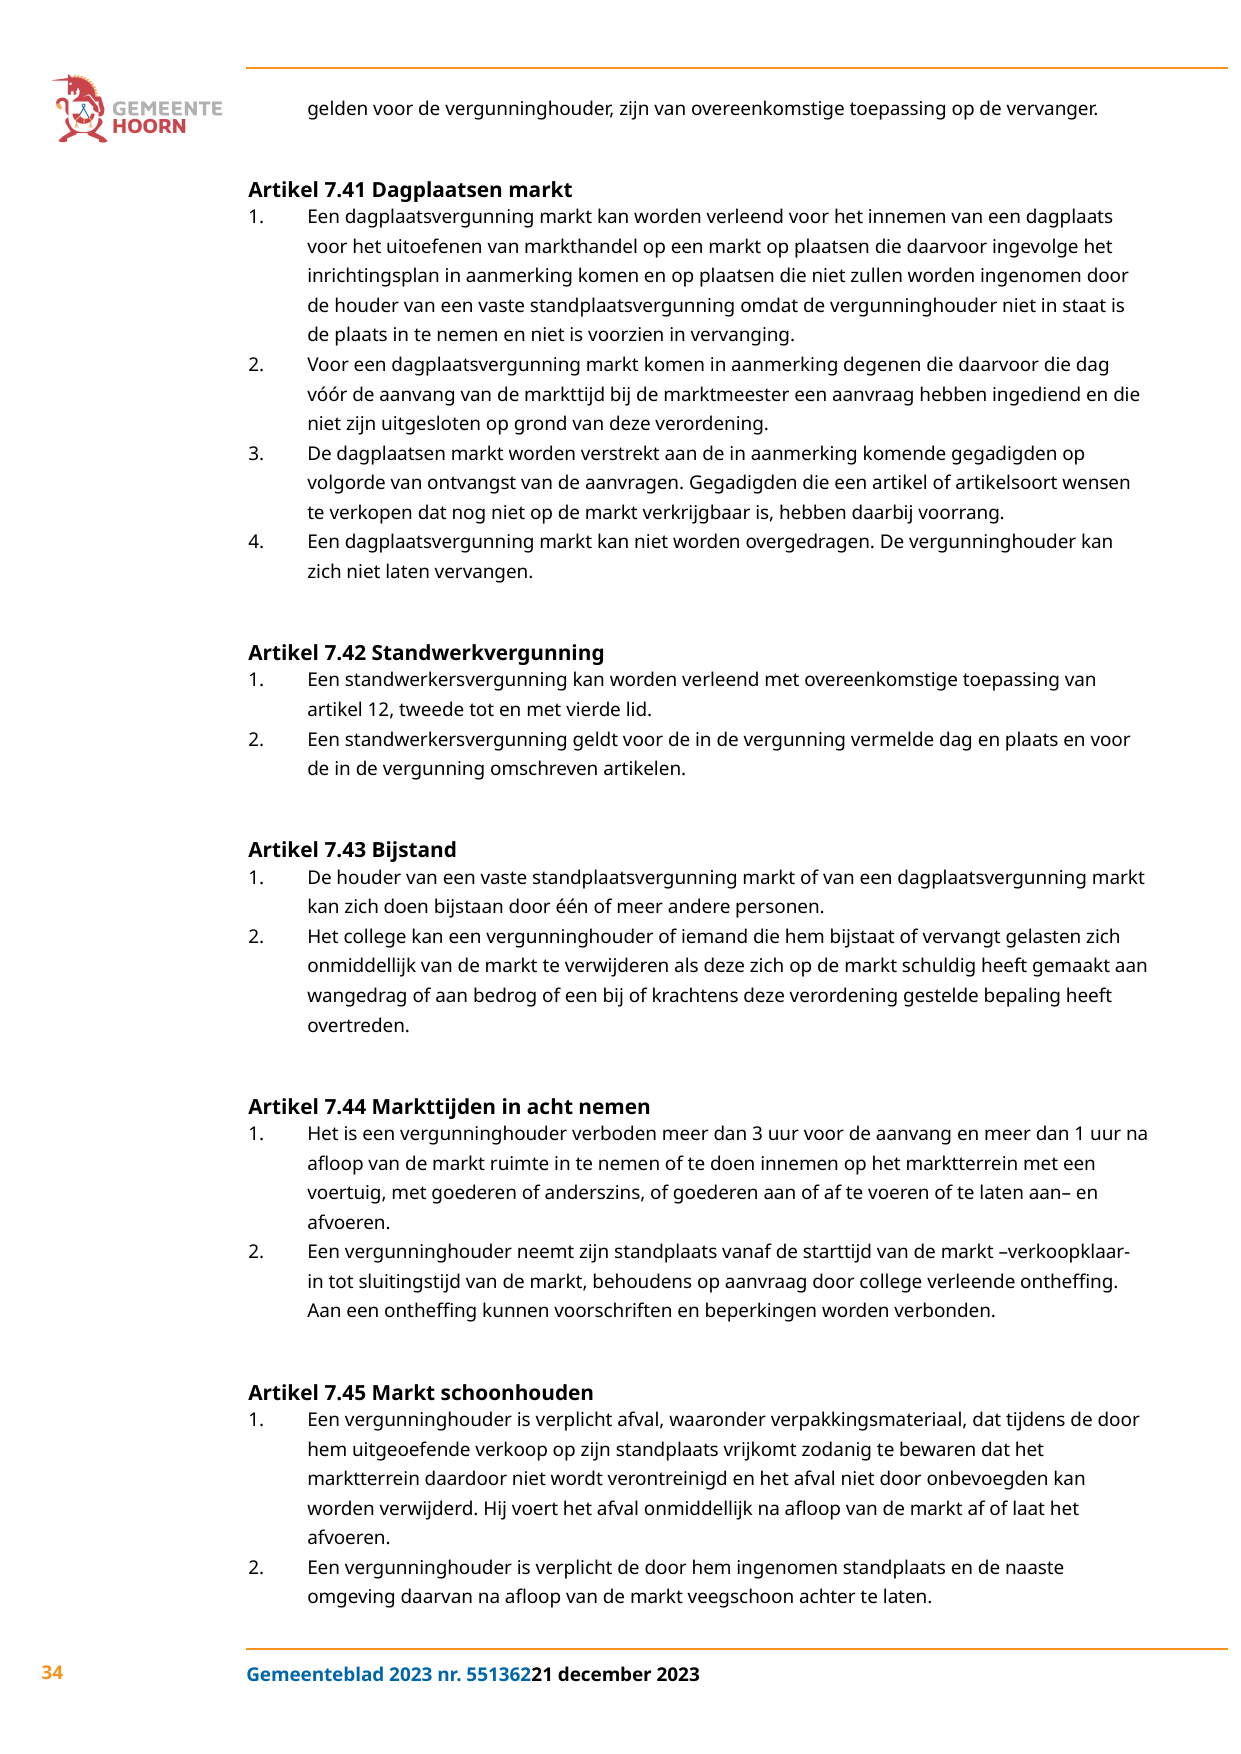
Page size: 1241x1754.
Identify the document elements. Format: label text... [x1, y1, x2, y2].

list Een dagplaatsvergunning markt kan worden verleend voor het innemen van een dagplaats voor het uitoefenen van markthandel op een markt op plaatsen die daarvoor ingevolge het inrichtingsplan in aanmerking komen en op plaatsen die niet zullen worden ingenomen door de houder van een vaste standplaatsvergunning omdat de vergunninghouder niet in staat is de plaats in te nemen en niet is voorzien in vervanging. [248, 203, 1152, 347]
text Artikel 7.43 Bijstand [248, 835, 1152, 864]
picture [41, 47, 231, 172]
list Een vergunninghouder neemt zijn standplaats vanaf de starttijd van de markt –verkoopklaar- in tot sluitingstijd van de markt, behoudens op aanvraag door college verleende ontheffing. Aan een ontheffing kunnen voorschriften en beperkingen worden verbonden. [248, 1238, 1152, 1323]
list Het college kan een vergunninghouder of iemand die hem bijstaat of vervangt gelasten zich onmiddellijk van de markt te verwijderen als deze zich op de markt schuldig heeft gemaakt aan wangedrag of aan bedrog of een bij of krachtens deze verordening gestelde bepaling heeft overtreden. [248, 923, 1152, 1037]
list De houder van een vaste standplaatsvergunning markt of van een dagplaatsvergunning markt kan zich doen bijstaan door één of meer andere personen. [248, 864, 1152, 919]
list Voor een dagplaatsvergunning markt komen in aanmerking degenen die daarvoor die dag vóór de aanvang van de markttijd bij de marktmeester een aanvraag hebben ingediend en die niet zijn uitgesloten op grond van deze verordening. [248, 351, 1152, 436]
list Een standwerkersvergunning geldt voor de in de vergunning vermelde dag en plaats en voor de in de vergunning omschreven artikelen. [248, 726, 1152, 781]
list Een vergunninghouder is verplicht de door hem ingenomen standplaats en de naaste omgeving daarvan na afloop van de markt veegschoon achter te laten. [248, 1554, 1152, 1609]
list gelden voor de vergunninghouder, zijn van overeenkomstige toepassing op de vervanger. [248, 95, 1152, 121]
list Een vergunninghouder is verplicht afval, waaronder verpakkingsmateriaal, dat tijdens de door hem uitgeoefende verkoop op zijn standplaats vrijkomt zodanig te bewaren dat het marktterrein daardoor niet wordt verontreinigd en het afval niet door onbevoegden kan worden verwijderd. Hij voert het afval onmiddellijk na afloop van de markt af of laat het afvoeren. [248, 1406, 1152, 1550]
list Een standwerkersvergunning kan worden verleend met overeenkomstige toepassing van artikel 12, tweede tot en met vierde lid. [248, 667, 1152, 722]
list De dagplaatsen markt worden verstrekt aan de in aanmerking komende gegadigden op volgorde van ontvangst van de aanvragen. Gegadigden die een artikel of artikelsoort wensen te verkopen dat nog niet op de markt verkrijgbaar is, hebben daarbij voorrang. [248, 440, 1152, 525]
text Artikel 7.42 Standwerkvergunning [248, 638, 1152, 667]
text Artikel 7.44 Markttijden in acht nemen [248, 1092, 1152, 1120]
list Het is een vergunninghouder verboden meer dan 3 uur voor de aanvang en meer dan 1 uur na afloop van de markt ruimte in te nemen of te doen innemen op het marktterrein met een voertuig, met goederen of anderszins, of goederen aan of af te voeren of te laten aan– en afvoeren. [248, 1120, 1152, 1235]
text Artikel 7.41 Dagplaatsen markt [248, 175, 1152, 203]
text Artikel 7.45 Markt schoonhouden [248, 1378, 1152, 1406]
list Een dagplaatsvergunning markt kan niet worden overgedragen. De vergunninghouder kan zich niet laten vervangen. [248, 529, 1152, 584]
